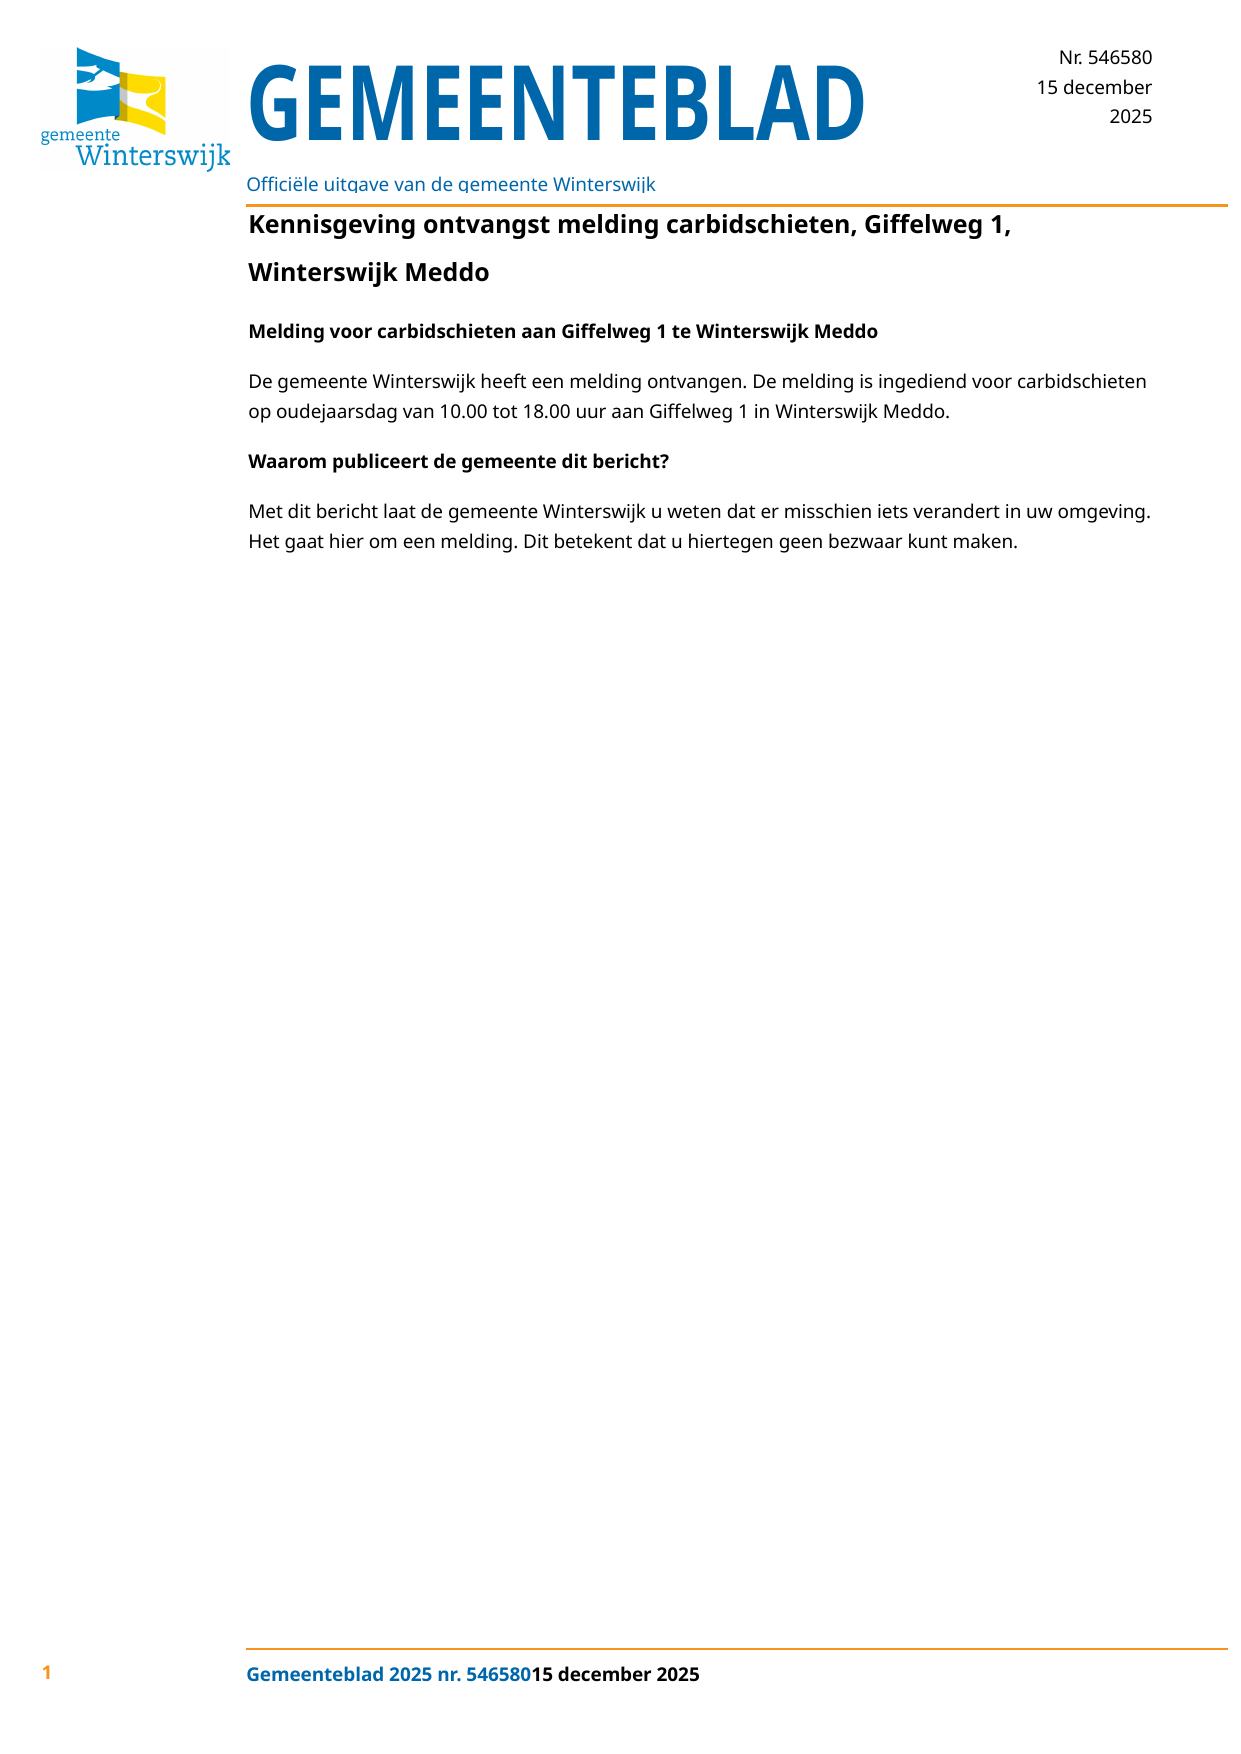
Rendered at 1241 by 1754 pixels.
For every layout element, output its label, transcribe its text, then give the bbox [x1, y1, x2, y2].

text Waarom publiceert de gemeente dit bericht? [248, 448, 1152, 474]
picture [41, 47, 231, 172]
picture [225, 153, 231, 162]
text Melding voor carbidschieten aan Giffelweg 1 te Winterswijk Meddo [248, 318, 1152, 344]
text De gemeente Winterswijk heeft een melding ontvangen. De melding is ingediend voor carbidschieten op oudejaarsdag van 10.00 tot 18.00 uur aan Giffelweg 1 in Winterswijk Meddo. [248, 368, 1152, 424]
text Kennisgeving ontvangst melding carbidschieten, Giffelweg 1, Winterswijk Meddo [248, 207, 1152, 288]
text Met dit bericht laat de gemeente Winterswijk u weten dat er misschien iets verandert in uw omgeving. Het gaat hier om een melding. Dit betekent dat u hiertegen geen bezwaar kunt maken. [248, 499, 1152, 554]
